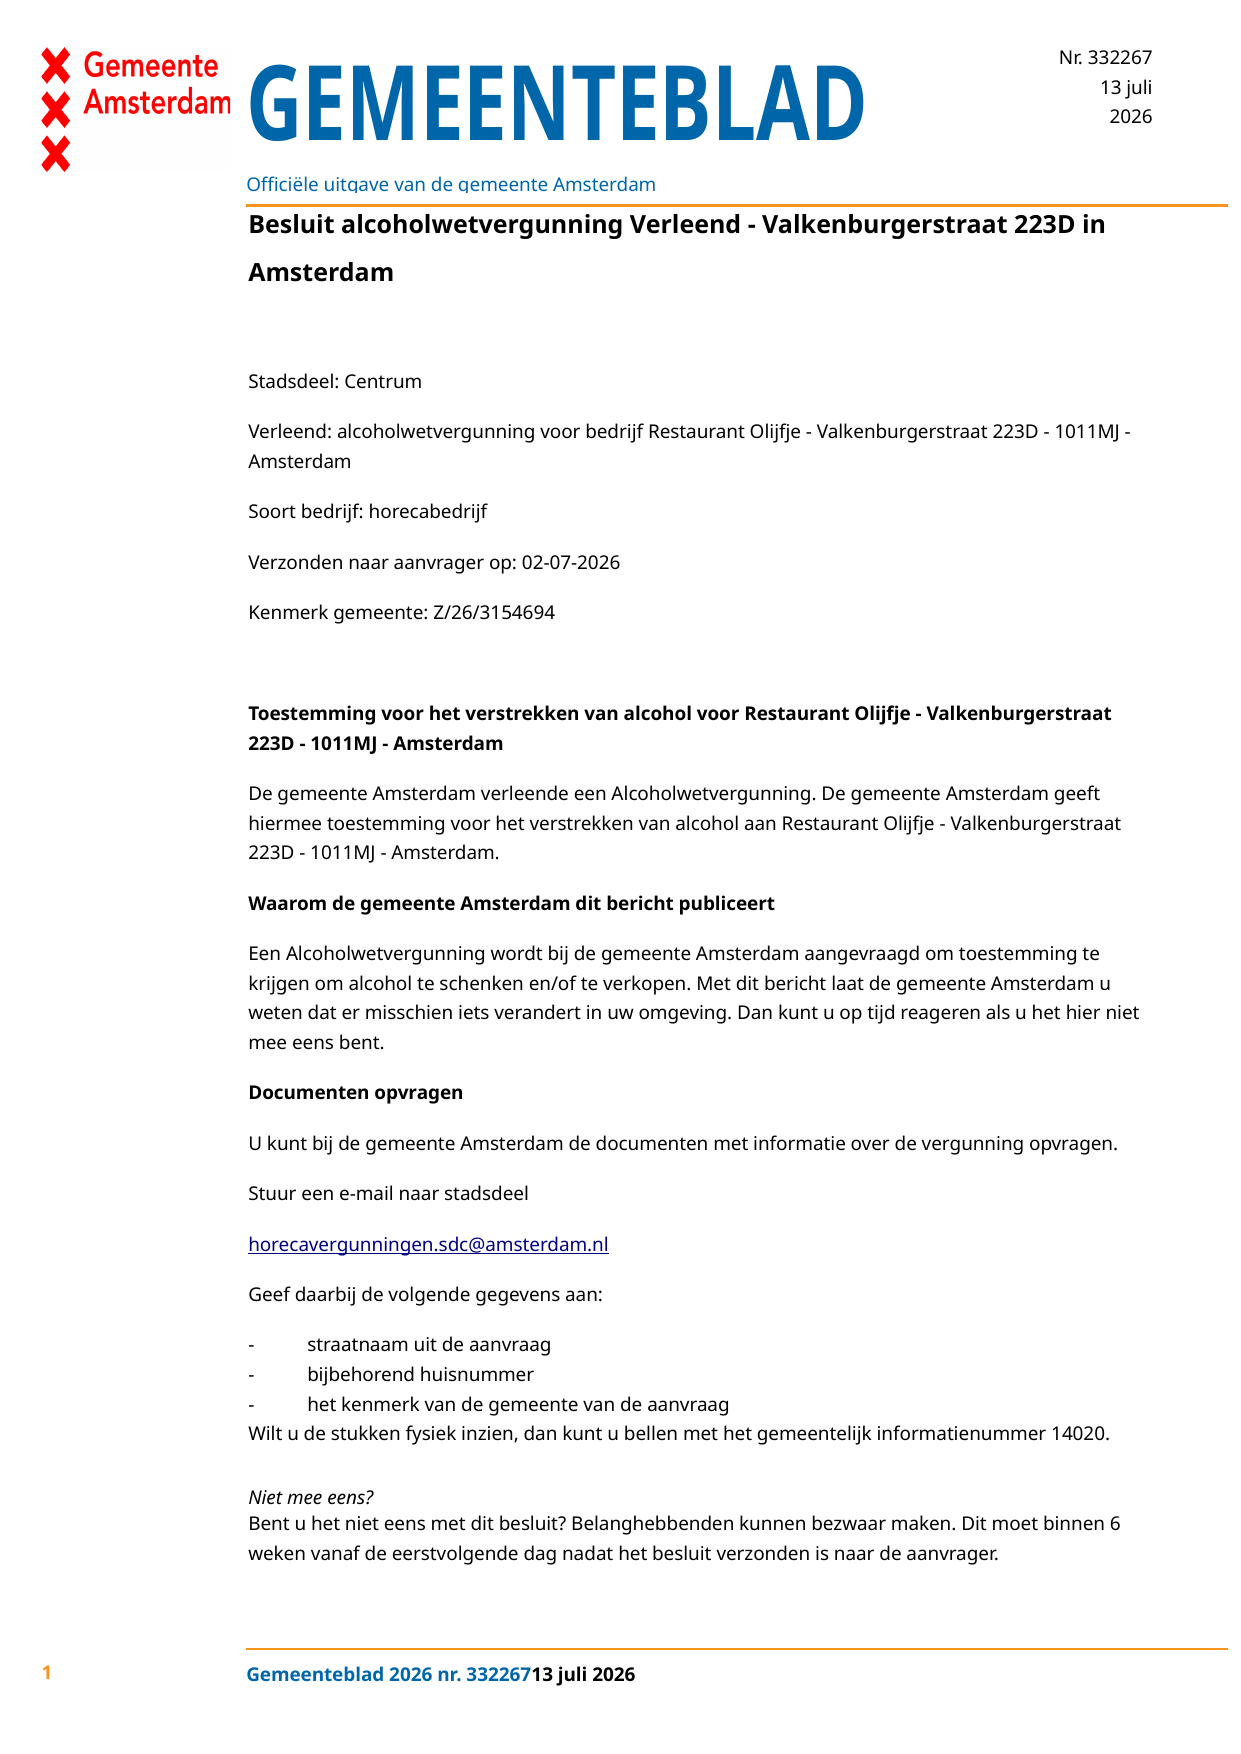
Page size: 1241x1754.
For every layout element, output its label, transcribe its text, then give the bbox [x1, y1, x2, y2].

text Wilt u de stukken fysiek inzien, dan kunt u bellen met het gemeentelijk informatienummer 14020. [248, 1420, 1152, 1446]
picture [41, 47, 231, 172]
list straatnaam uit de aanvraag [248, 1332, 1152, 1357]
text Stuur een e-mail naar stadsdeel [248, 1180, 1152, 1206]
text De gemeente Amsterdam verleende een Alcoholwetvergunning. De gemeente Amsterdam geeft hiermee toestemming voor het verstrekken van alcohol aan Restaurant Olijfje - Valkenburgerstraat 223D - 1011MJ - Amsterdam. [248, 780, 1152, 865]
text Geef daarbij de volgende gegevens aan: [248, 1281, 1152, 1307]
text Niet mee eens? [248, 1484, 1152, 1510]
text Soort bedrijf: horecabedrijf [248, 499, 1152, 524]
text Documenten opvragen [248, 1079, 1152, 1105]
text Verleend: alcoholwetvergunning voor bedrijf Restaurant Olijfje - Valkenburgerstraat 223D - 1011MJ - Amsterdam [248, 419, 1152, 474]
text Toestemming voor het verstrekken van alcohol voor Restaurant Olijfje - Valkenburgerstraat 223D - 1011MJ - Amsterdam [248, 700, 1152, 756]
text horecavergunningen.sdc@amsterdam.nl [248, 1231, 1152, 1257]
text Stadsdeel: Centrum [248, 368, 1152, 394]
text Bent u het niet eens met dit besluit? Belanghebbenden kunnen bezwaar maken. Dit moet binnen 6 weken vanaf de eerstvolgende dag nadat het besluit verzonden is naar de aanvrager. [248, 1510, 1152, 1565]
text Kenmerk gemeente: Z/26/3154694 [248, 599, 1152, 625]
text Verzonden naar aanvrager op: 02-07-2026 [248, 549, 1152, 575]
text Een Alcoholwetvergunning wordt bij de gemeente Amsterdam aangevraagd om toestemming te krijgen om alcohol te schenken en/of te verkopen. Met dit bericht laat de gemeente Amsterdam u weten dat er misschien iets verandert in uw omgeving. Dan kunt u op tijd reageren als u het hier niet mee eens bent. [248, 940, 1152, 1055]
text Waarom de gemeente Amsterdam dit bericht publiceert [248, 890, 1152, 916]
text Besluit alcoholwetvergunning Verleend - Valkenburgerstraat 223D in Amsterdam [248, 207, 1152, 288]
list bijbehorend huisnummer [248, 1361, 1152, 1387]
list het kenmerk van de gemeente van de aanvraag [248, 1391, 1152, 1417]
text U kunt bij de gemeente Amsterdam de documenten met informatie over de vergunning opvragen. [248, 1130, 1152, 1156]
